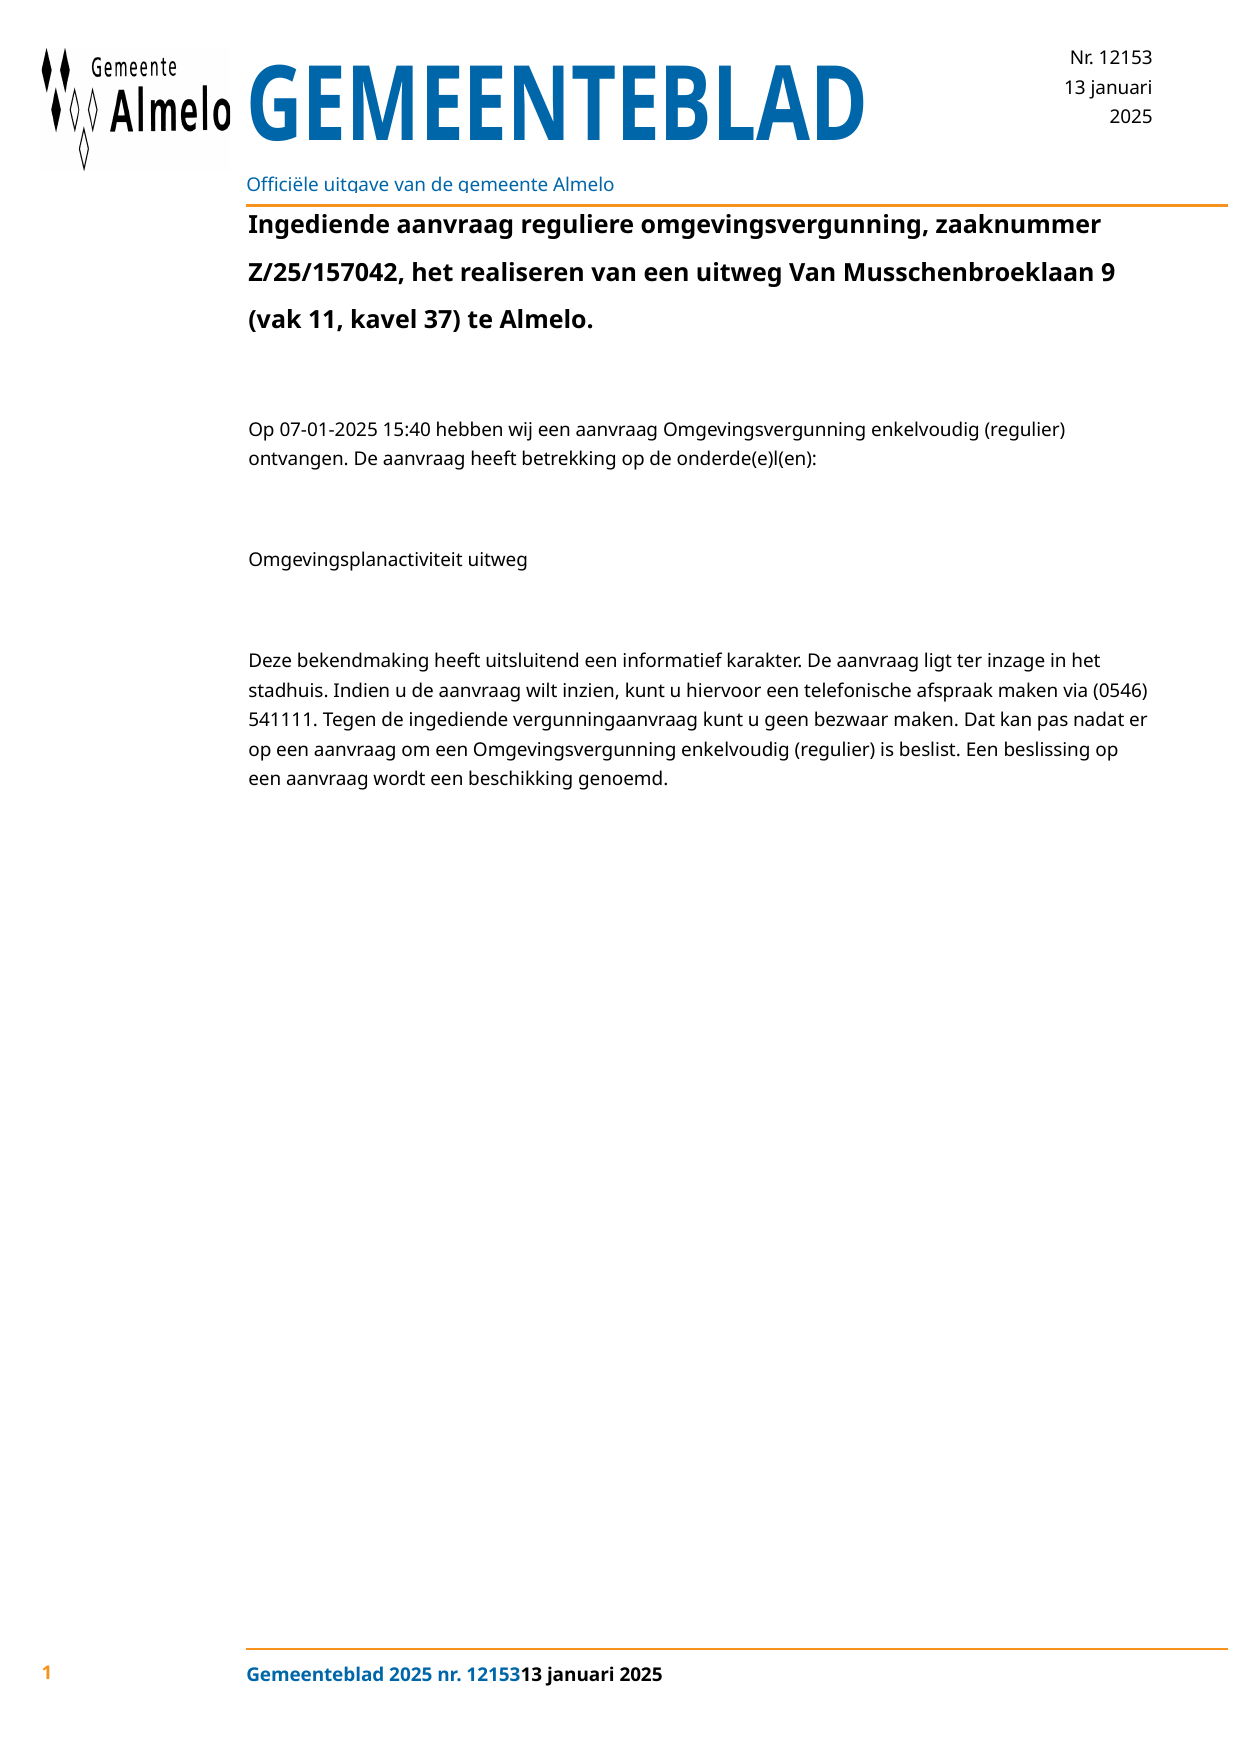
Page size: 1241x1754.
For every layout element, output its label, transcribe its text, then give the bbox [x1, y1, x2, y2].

picture [41, 47, 231, 172]
text Deze bekendmaking heeft uitsluitend een informatief karakter. De aanvraag ligt ter inzage in het stadhuis. Indien u de aanvraag wilt inzien, kunt u hiervoor een telefonische afspraak maken via (0546) 541111. Tegen de ingediende vergunningaanvraag kunt u geen bezwaar maken. Dat kan pas nadat er op een aanvraag om een Omgevingsvergunning enkelvoudig (regulier) is beslist. Een beslissing op een aanvraag wordt een beschikking genoemd. [248, 647, 1152, 791]
text Omgevingsplanactiviteit uitweg [248, 546, 1152, 572]
text Ingediende aanvraag reguliere omgevingsvergunning, zaaknummer Z/25/157042, het realiseren van een uitweg Van Musschenbroeklaan 9 (vak 11, kavel 37) te Almelo. [248, 207, 1152, 336]
text Op 07-01-2025 15:40 hebben wij een aanvraag Omgevingsvergunning enkelvoudig (regulier) ontvangen. De aanvraag heeft betrekking op de onderde(e)l(en): [248, 416, 1152, 471]
